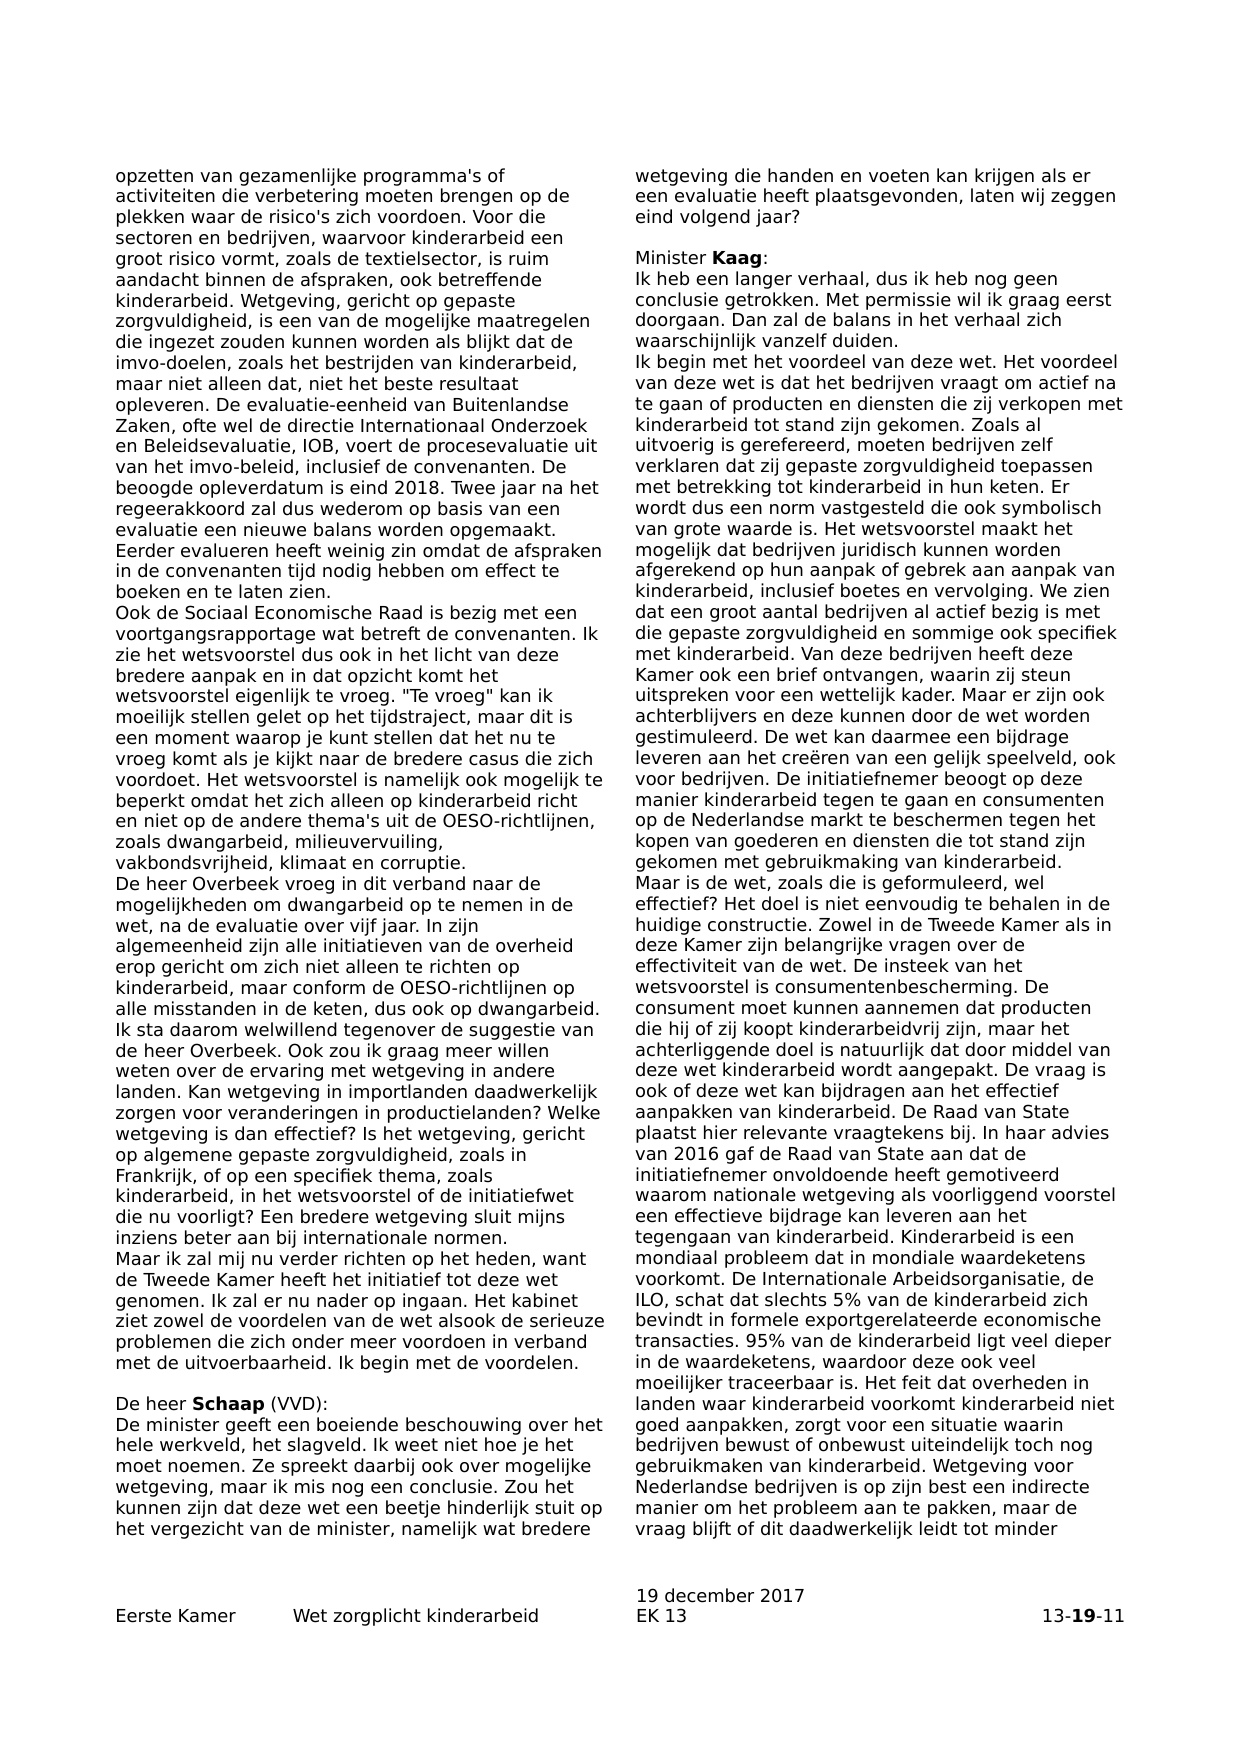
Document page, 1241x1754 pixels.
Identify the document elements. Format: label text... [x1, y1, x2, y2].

text Ik begin met het voordeel van deze wet. Het voordeel van deze wet is dat het bedrijven vraagt om actief na te gaan of producten en diensten die zij verkopen met kinderarbeid tot stand zijn gekomen. Zoals al uitvoerig is gerefereerd, moeten bedrijven zelf verklaren dat zij gepaste zorgvuldigheid toepassen met betrekking tot kinderarbeid in hun keten. Er wordt dus een norm vastgesteld die ook symbolisch van grote waarde is. Het wetsvoorstel maakt het mogelijk dat bedrijven juridisch kunnen worden afgerekend op hun aanpak of gebrek aan aanpak van kinderarbeid, inclusief boetes en vervolging. We zien dat een groot aantal bedrijven al actief bezig is met die gepaste zorgvuldigheid en sommige ook specifiek met kinderarbeid. Van deze bedrijven heeft deze Kamer ook een brief ontvangen, waarin zij steun uitspreken voor een wettelijk kader. Maar er zijn ook achterblijvers en deze kunnen door de wet worden gestimuleerd. De wet kan daarmee een bijdrage leveren aan het creëren van een gelijk speelveld, ook voor bedrijven. De initiatiefnemer beoogt op deze manier kinderarbeid tegen te gaan en consumenten op de Nederlandse markt te beschermen tegen het kopen van goederen en diensten die tot stand zijn gekomen met gebruikmaking van kinderarbeid. [635, 352, 1125, 873]
text Ik heb een langer verhaal, dus ik heb nog geen conclusie getrokken. Met permissie wil ik graag eerst doorgaan. Dan zal de balans in het verhaal zich waarschijnlijk vanzelf duiden. [635, 268, 1125, 352]
text Minister Kaag: [635, 248, 1125, 268]
text Maar is de wet, zoals die is geformuleerd, wel effectief? Het doel is niet eenvoudig te behalen in de huidige constructie. Zowel in de Tweede Kamer als in deze Kamer zijn belangrijke vragen over de effectiviteit van de wet. De insteek van het wetsvoorstel is consumentenbescherming. De consument moet kunnen aannemen dat producten die hij of zij koopt kinderarbeidvrij zijn, maar het achterliggende doel is natuurlijk dat door middel van deze wet kinderarbeid wordt aangepakt. De vraag is ook of deze wet kan bijdragen aan het effectief aanpakken van kinderarbeid. De Raad van State plaatst hier relevante vraagtekens bij. In haar advies van 2016 gaf de Raad van State aan dat de initiatiefnemer onvoldoende heeft gemotiveerd waarom nationale wetgeving als voorliggend voorstel een effectieve bijdrage kan leveren aan het tegengaan van kinderarbeid. Kinderarbeid is een mondiaal probleem dat in mondiale waardeketens voorkomt. De Internationale Arbeidsorganisatie, de ILO, schat dat slechts 5% van de kinderarbeid zich bevindt in formele exportgerelateerde economische transacties. 95% van de kinderarbeid ligt veel dieper in de waardeketens, waardoor deze ook veel moeilijker traceerbaar is. Het feit dat overheden in landen waar kinderarbeid voorkomt kinderarbeid niet goed aanpakken, zorgt voor een situatie waarin bedrijven bewust of onbewust uiteindelijk toch nog gebruikmaken van kinderarbeid. Wetgeving voor Nederlandse bedrijven is op zijn best een indirecte manier om het probleem aan te pakken, maar de vraag blijft of dit daadwerkelijk leidt tot minder [635, 873, 1125, 1539]
text De heer Schaap (VVD): [115, 1394, 605, 1414]
text Maar ik zal mij nu verder richten op het heden, want de Tweede Kamer heeft het initiatief tot deze wet genomen. Ik zal er nu nader op ingaan. Het kabinet ziet zowel de voordelen van de wet alsook de serieuze problemen die zich onder meer voordoen in verband met de uitvoerbaarheid. Ik begin met de voordelen. [115, 1249, 605, 1374]
text opzetten van gezamenlijke programma's of activiteiten die verbetering moeten brengen op de plekken waar de risico's zich voordoen. Voor die sectoren en bedrijven, waarvoor kinderarbeid een groot risico vormt, zoals de textielsector, is ruim aandacht binnen de afspraken, ook betreffende kinderarbeid. Wetgeving, gericht op gepaste zorgvuldigheid, is een van de mogelijke maatregelen die ingezet zouden kunnen worden als blijkt dat de imvo-doelen, zoals het bestrijden van kinderarbeid, maar niet alleen dat, niet het beste resultaat opleveren. De evaluatie-eenheid van Buitenlandse Zaken, ofte wel de directie Internationaal Onderzoek en Beleidsevaluatie, IOB, voert de procesevaluatie uit van het imvo-beleid, inclusief de convenanten. De beoogde opleverdatum is eind 2018. Twee jaar na het regeerakkoord zal dus wederom op basis van een evaluatie een nieuwe balans worden opgemaakt. Eerder evalueren heeft weinig zin omdat de afspraken in de convenanten tijd nodig hebben om effect te boeken en te laten zien. [115, 165, 605, 603]
text Ook de Sociaal Economische Raad is bezig met een voortgangsrapportage wat betreft de convenanten. Ik zie het wetsvoorstel dus ook in het licht van deze bredere aanpak en in dat opzicht komt het wetsvoorstel eigenlijk te vroeg. "Te vroeg" kan ik moeilijk stellen gelet op het tijdstraject, maar dit is een moment waarop je kunt stellen dat het nu te vroeg komt als je kijkt naar de bredere casus die zich voordoet. Het wetsvoorstel is namelijk ook mogelijk te beperkt omdat het zich alleen op kinderarbeid richt en niet op de andere thema's uit de OESO-richtlijnen, zoals dwangarbeid, milieuvervuiling, vakbondsvrijheid, klimaat en corruptie. [115, 603, 605, 874]
text De heer Overbeek vroeg in dit verband naar de mogelijkheden om dwangarbeid op te nemen in de wet, na de evaluatie over vijf jaar. In zijn algemeenheid zijn alle initiatieven van de overheid erop gericht om zich niet alleen te richten op kinderarbeid, maar conform de OESO-richtlijnen op alle misstanden in de keten, dus ook op dwangarbeid. Ik sta daarom welwillend tegenover de suggestie van de heer Overbeek. Ook zou ik graag meer willen weten over de ervaring met wetgeving in andere landen. Kan wetgeving in importlanden daadwerkelijk zorgen voor veranderingen in productielanden? Welke wetgeving is dan effectief? Is het wetgeving, gericht op algemene gepaste zorgvuldigheid, zoals in Frankrijk, of op een specifiek thema, zoals kinderarbeid, in het wetsvoorstel of de initiatiefwet die nu voorligt? Een bredere wetgeving sluit mijns inziens beter aan bij internationale normen. [115, 874, 605, 1249]
text De minister geeft een boeiende beschouwing over het hele werkveld, het slagveld. Ik weet niet hoe je het moet noemen. Ze spreekt daarbij ook over mogelijke wetgeving, maar ik mis nog een conclusie. Zou het kunnen zijn dat deze wet een beetje hinderlijk stuit op het vergezicht van de minister, namelijk wat bredere [115, 1414, 605, 1539]
text wetgeving die handen en voeten kan krijgen als er een evaluatie heeft plaatsgevonden, laten wij zeggen eind volgend jaar? [635, 165, 1125, 228]
